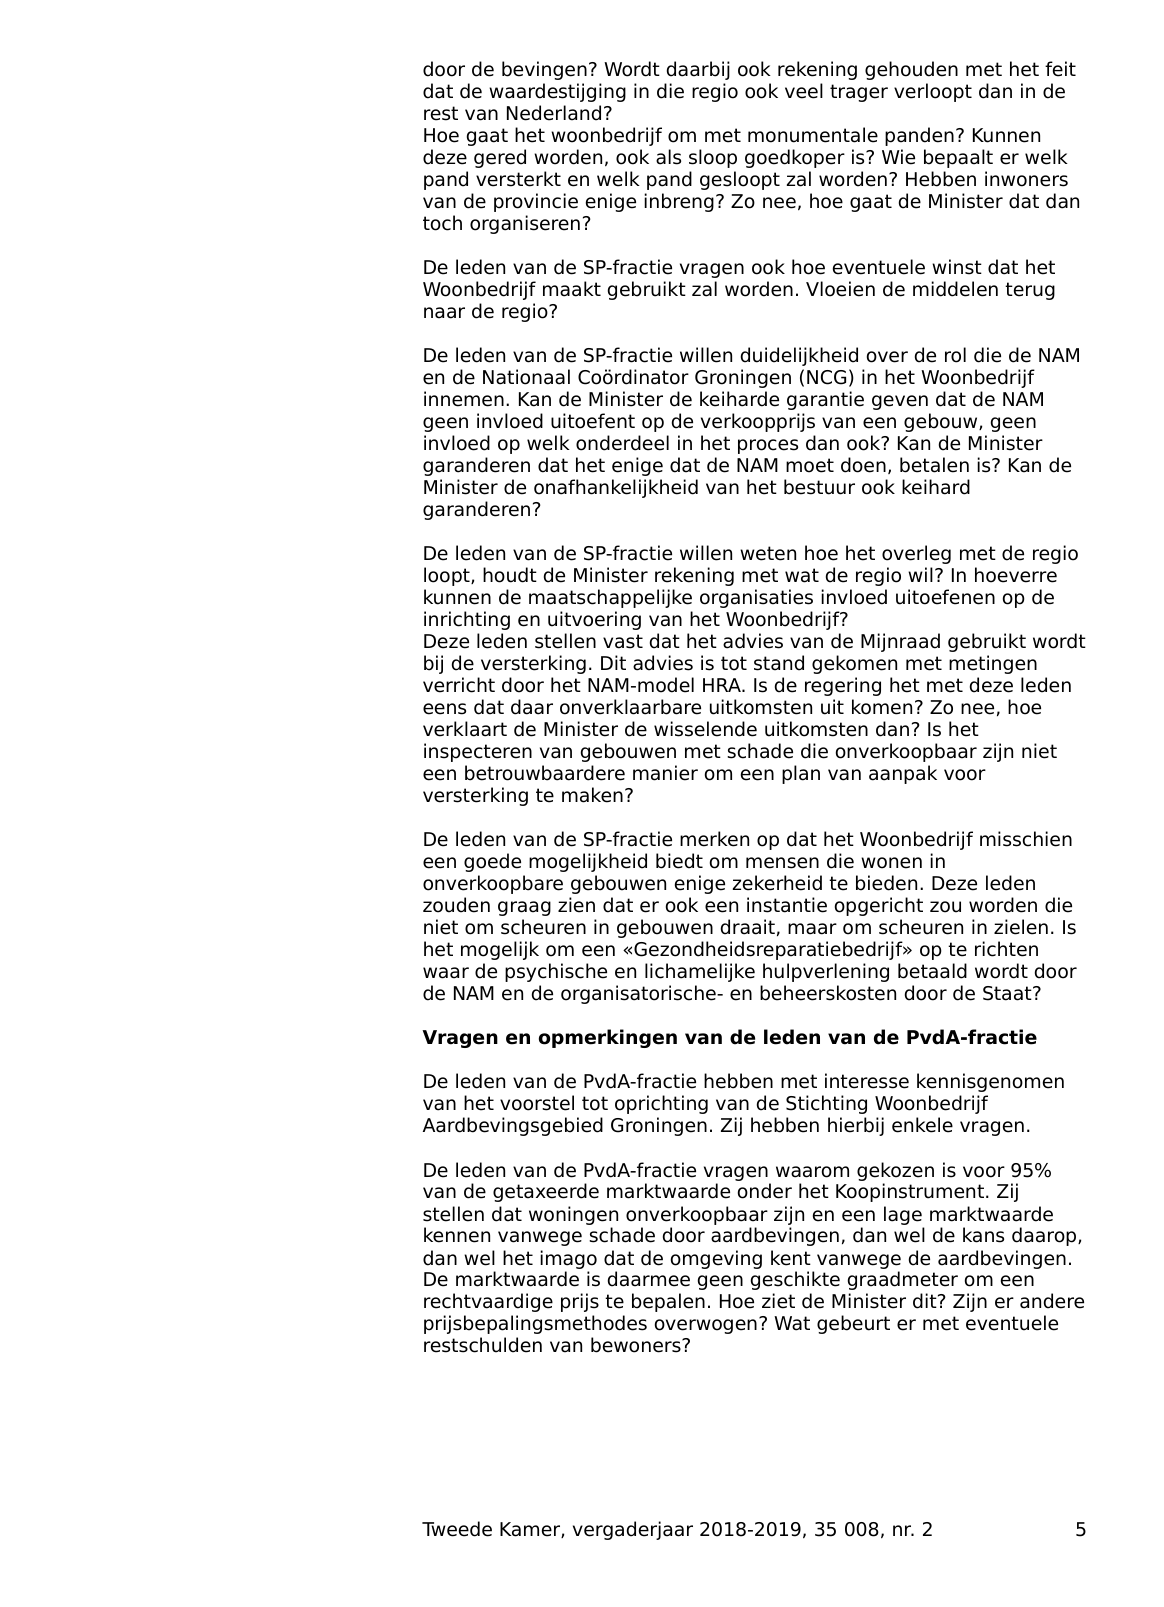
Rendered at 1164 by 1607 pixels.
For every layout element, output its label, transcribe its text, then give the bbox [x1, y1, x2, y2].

text De leden van de PvdA-fractie vragen waarom gekozen is voor 95% van de getaxeerde marktwaarde onder het Koopinstrument. Zij stellen dat woningen onverkoopbaar zijn en een lage marktwaarde kennen vanwege schade door aardbevingen, dan wel de kans daarop, dan wel het imago dat de omgeving kent vanwege de aardbevingen. De marktwaarde is daarmee geen geschikte graadmeter om een rechtvaardige prijs te bepalen. Hoe ziet de Minister dit? Zijn er andere prijsbepalingsmethodes overwogen? Wat gebeurt er met eventuele restschulden van bewoners? [422, 1159, 1087, 1357]
text Deze leden stellen vast dat het advies van de Mijnraad gebruikt wordt bij de versterking. Dit advies is tot stand gekomen met metingen verricht door het NAM-model HRA. Is de regering het met deze leden eens dat daar onverklaarbare uitkomsten uit komen? Zo nee, hoe verklaart de Minister de wisselende uitkomsten dan? Is het inspecteren van gebouwen met schade die onverkoopbaar zijn niet een betrouwbaardere manier om een plan van aanpak voor versterking te maken? [422, 631, 1087, 807]
subtitle Vragen en opmerkingen van de leden van de PvdA-fractie [422, 1027, 1087, 1049]
text De leden van de SP-fractie willen weten hoe het overleg met de regio loopt, houdt de Minister rekening met wat de regio wil? In hoeverre kunnen de maatschappelijke organisaties invloed uitoefenen op de inrichting en uitvoering van het Woonbedrijf? [422, 543, 1087, 631]
text De leden van de SP-fractie vragen ook hoe eventuele winst dat het Woonbedrijf maakt gebruikt zal worden. Vloeien de middelen terug naar de regio? [422, 257, 1087, 323]
text door de bevingen? Wordt daarbij ook rekening gehouden met het feit dat de waardestijging in die regio ook veel trager verloopt dan in de rest van Nederland? [422, 59, 1087, 125]
text De leden van de SP-fractie merken op dat het Woonbedrijf misschien een goede mogelijkheid biedt om mensen die wonen in onverkoopbare gebouwen enige zekerheid te bieden. Deze leden zouden graag zien dat er ook een instantie opgericht zou worden die niet om scheuren in gebouwen draait, maar om scheuren in zielen. Is het mogelijk om een «Gezondheidsreparatiebedrijf» op te richten waar de psychische en lichamelijke hulpverlening betaald wordt door de NAM en de organisatorische- en beheerskosten door de Staat? [422, 829, 1087, 1005]
text De leden van de SP-fractie willen duidelijkheid over de rol die de NAM en de Nationaal Coördinator Groningen (NCG) in het Woonbedrijf innemen. Kan de Minister de keiharde garantie geven dat de NAM geen invloed uitoefent op de verkoopprijs van een gebouw, geen invloed op welk onderdeel in het proces dan ook? Kan de Minister garanderen dat het enige dat de NAM moet doen, betalen is? Kan de Minister de onafhankelijkheid van het bestuur ook keihard garanderen? [422, 345, 1087, 521]
text Hoe gaat het woonbedrijf om met monumentale panden? Kunnen deze gered worden, ook als sloop goedkoper is? Wie bepaalt er welk pand versterkt en welk pand gesloopt zal worden? Hebben inwoners van de provincie enige inbreng? Zo nee, hoe gaat de Minister dat dan toch organiseren? [422, 125, 1087, 235]
text De leden van de PvdA-fractie hebben met interesse kennisgenomen van het voorstel tot oprichting van de Stichting Woonbedrijf Aardbevingsgebied Groningen. Zij hebben hierbij enkele vragen. [422, 1071, 1087, 1137]
